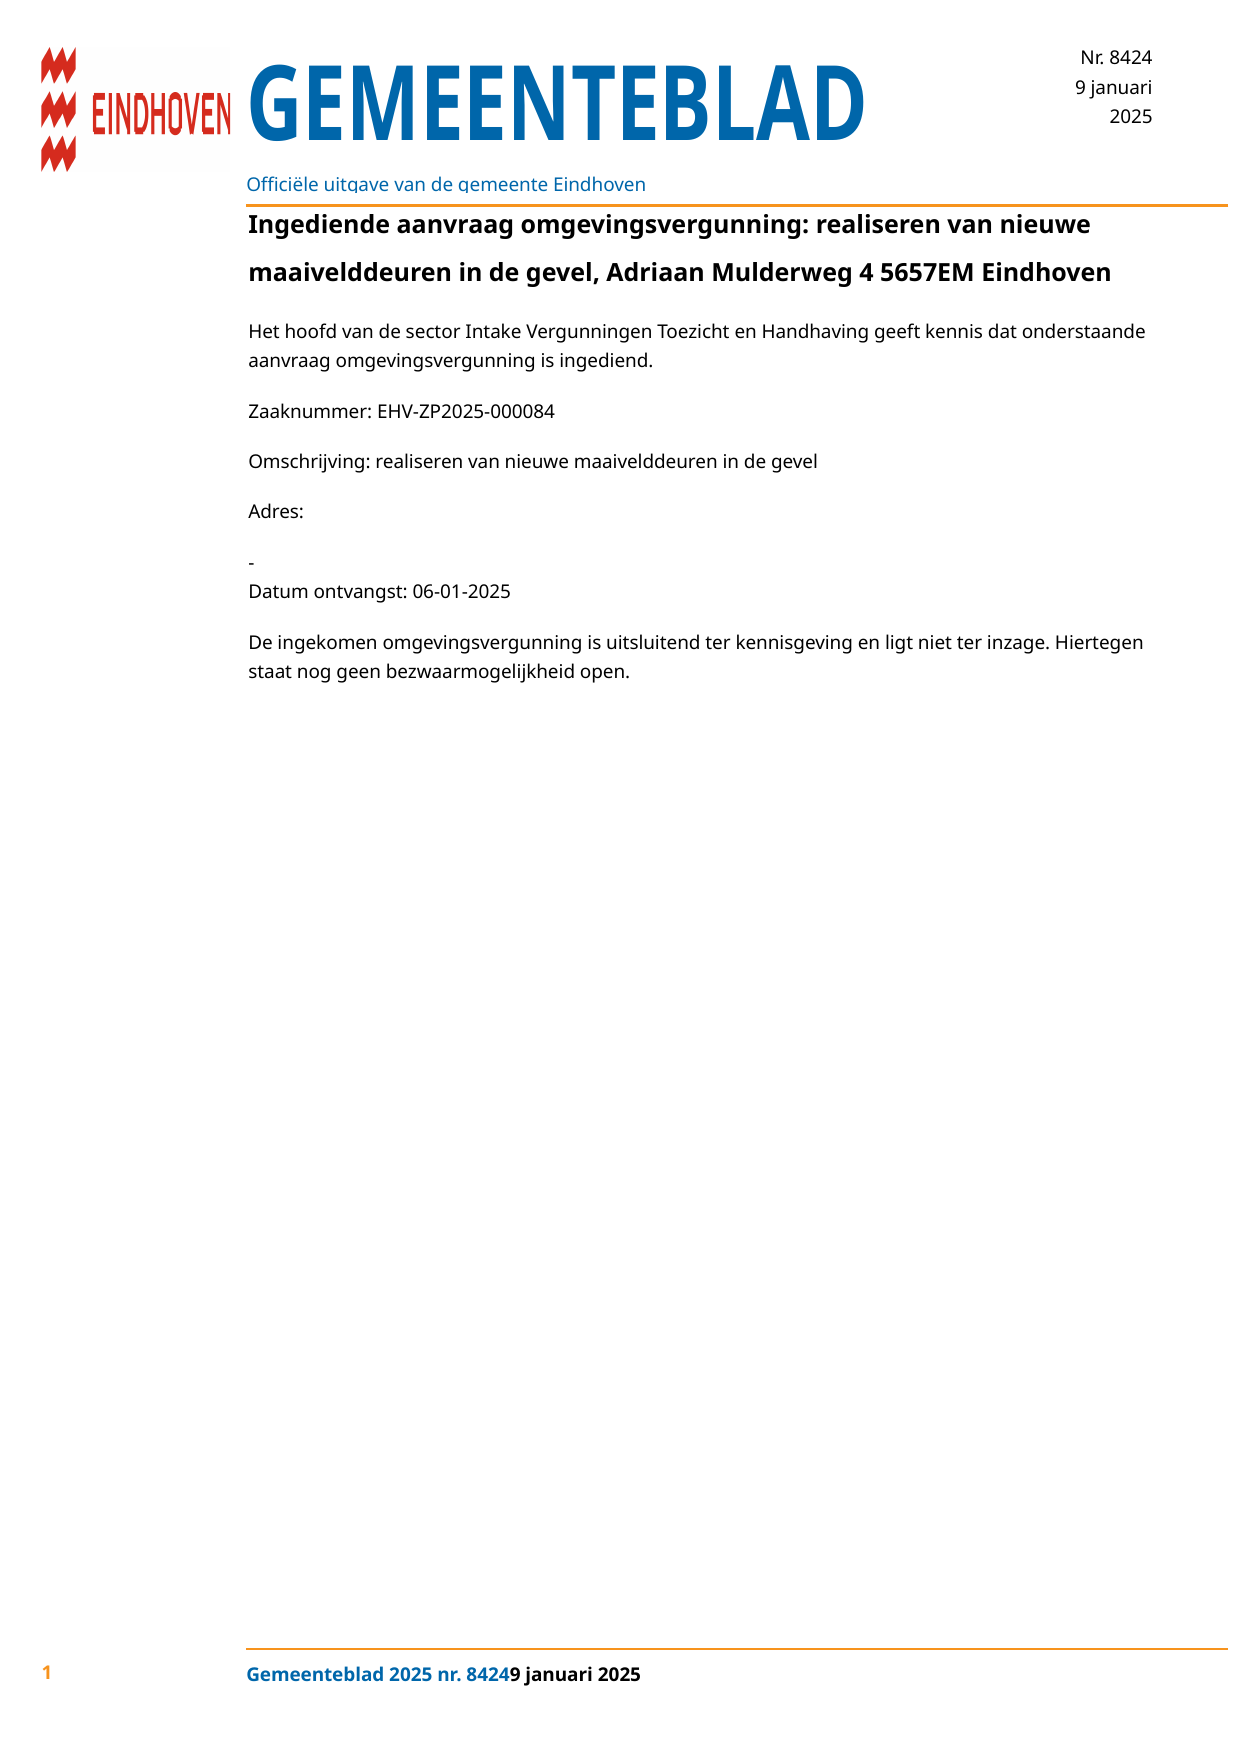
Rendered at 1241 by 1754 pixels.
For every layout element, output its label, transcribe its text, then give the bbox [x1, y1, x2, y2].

text Ingediende aanvraag omgevingsvergunning: realiseren van nieuwe maaivelddeuren in de gevel, Adriaan Mulderweg 4 5657EM Eindhoven [248, 207, 1152, 288]
text Datum ontvangst: 06-01-2025 [248, 579, 1152, 604]
text De ingekomen omgevingsvergunning is uitsluitend ter kennisgeving en ligt niet ter inzage. Hiertegen staat nog geen bezwaarmogelijkheid open. [248, 629, 1152, 684]
text Adres: [248, 499, 1152, 524]
text Het hoofd van de sector Intake Vergunningen Toezicht en Handhaving geeft kennis dat onderstaande aanvraag omgevingsvergunning is ingediend. [248, 318, 1152, 373]
text Omschrijving: realiseren van nieuwe maaivelddeuren in de gevel [248, 448, 1152, 474]
text Zaaknummer: EHV-ZP2025-000084 [248, 398, 1152, 424]
picture [41, 47, 231, 172]
